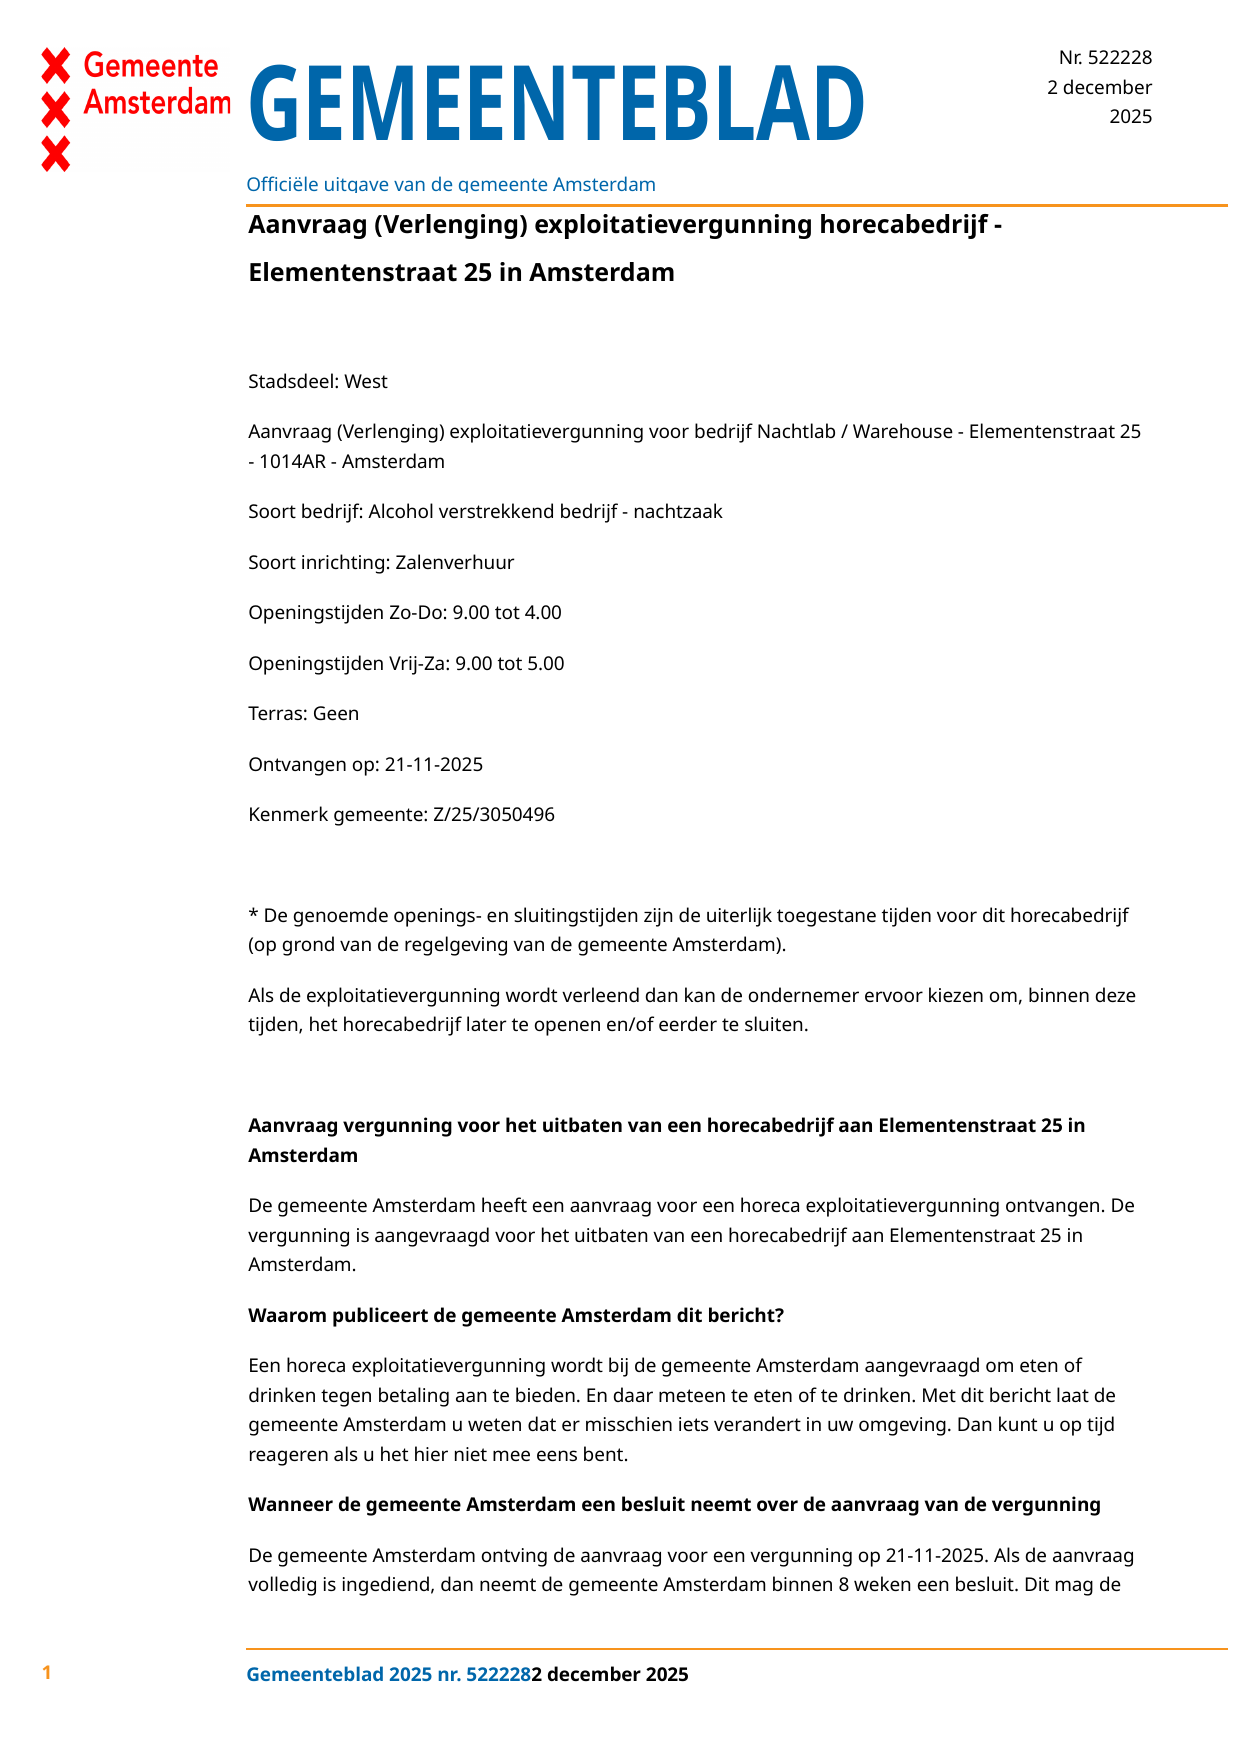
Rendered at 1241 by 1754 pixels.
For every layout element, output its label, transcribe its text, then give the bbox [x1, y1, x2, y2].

text Een horeca exploitatievergunning wordt bij de gemeente Amsterdam aangevraagd om eten of drinken tegen betaling aan te bieden. En daar meteen te eten of te drinken. Met dit bericht laat de gemeente Amsterdam u weten dat er misschien iets verandert in uw omgeving. Dan kunt u op tijd reageren als u het hier niet mee eens bent. [248, 1352, 1152, 1467]
text Aanvraag vergunning voor het uitbaten van een horecabedrijf aan Elementenstraat 25 in Amsterdam [248, 1112, 1152, 1168]
text Terras: Geen [248, 700, 1152, 726]
text Aanvraag (Verlenging) exploitatievergunning voor bedrijf Nachtlab / Warehouse - Elementenstraat 25 - 1014AR - Amsterdam [248, 419, 1152, 474]
text Soort bedrijf: Alcohol verstrekkend bedrijf - nachtzaak [248, 499, 1152, 524]
text Openingstijden Vrij-Za: 9.00 tot 5.00 [248, 650, 1152, 676]
text Stadsdeel: West [248, 368, 1152, 394]
text Ontvangen op: 21-11-2025 [248, 751, 1152, 777]
text Kenmerk gemeente: Z/25/3050496 [248, 801, 1152, 827]
text Soort inrichting: Zalenverhuur [248, 549, 1152, 575]
text * De genoemde openings- en sluitingstijden zijn de uiterlijk toegestane tijden voor dit horecabedrijf (op grond van de regelgeving van de gemeente Amsterdam). [248, 902, 1152, 957]
text Wanneer de gemeente Amsterdam een besluit neemt over de aanvraag van de vergunning [248, 1492, 1152, 1517]
picture [41, 47, 231, 172]
text Openingstijden Zo-Do: 9.00 tot 4.00 [248, 599, 1152, 625]
text Aanvraag (Verlenging) exploitatievergunning horecabedrijf - Elementenstraat 25 in Amsterdam [248, 207, 1152, 288]
text Waarom publiceert de gemeente Amsterdam dit bericht? [248, 1302, 1152, 1328]
text De gemeente Amsterdam ontving de aanvraag voor een vergunning op 21-11-2025. Als de aanvraag volledig is ingediend, dan neemt de gemeente Amsterdam binnen 8 weken een besluit. Dit mag de [248, 1542, 1152, 1597]
text Als de exploitatievergunning wordt verleend dan kan de ondernemer ervoor kiezen om, binnen deze tijden, het horecabedrijf later te openen en/of eerder te sluiten. [248, 982, 1152, 1037]
text De gemeente Amsterdam heeft een aanvraag voor een horeca exploitatievergunning ontvangen. De vergunning is aangevraagd voor het uitbaten van een horecabedrijf aan Elementenstraat 25 in Amsterdam. [248, 1192, 1152, 1277]
